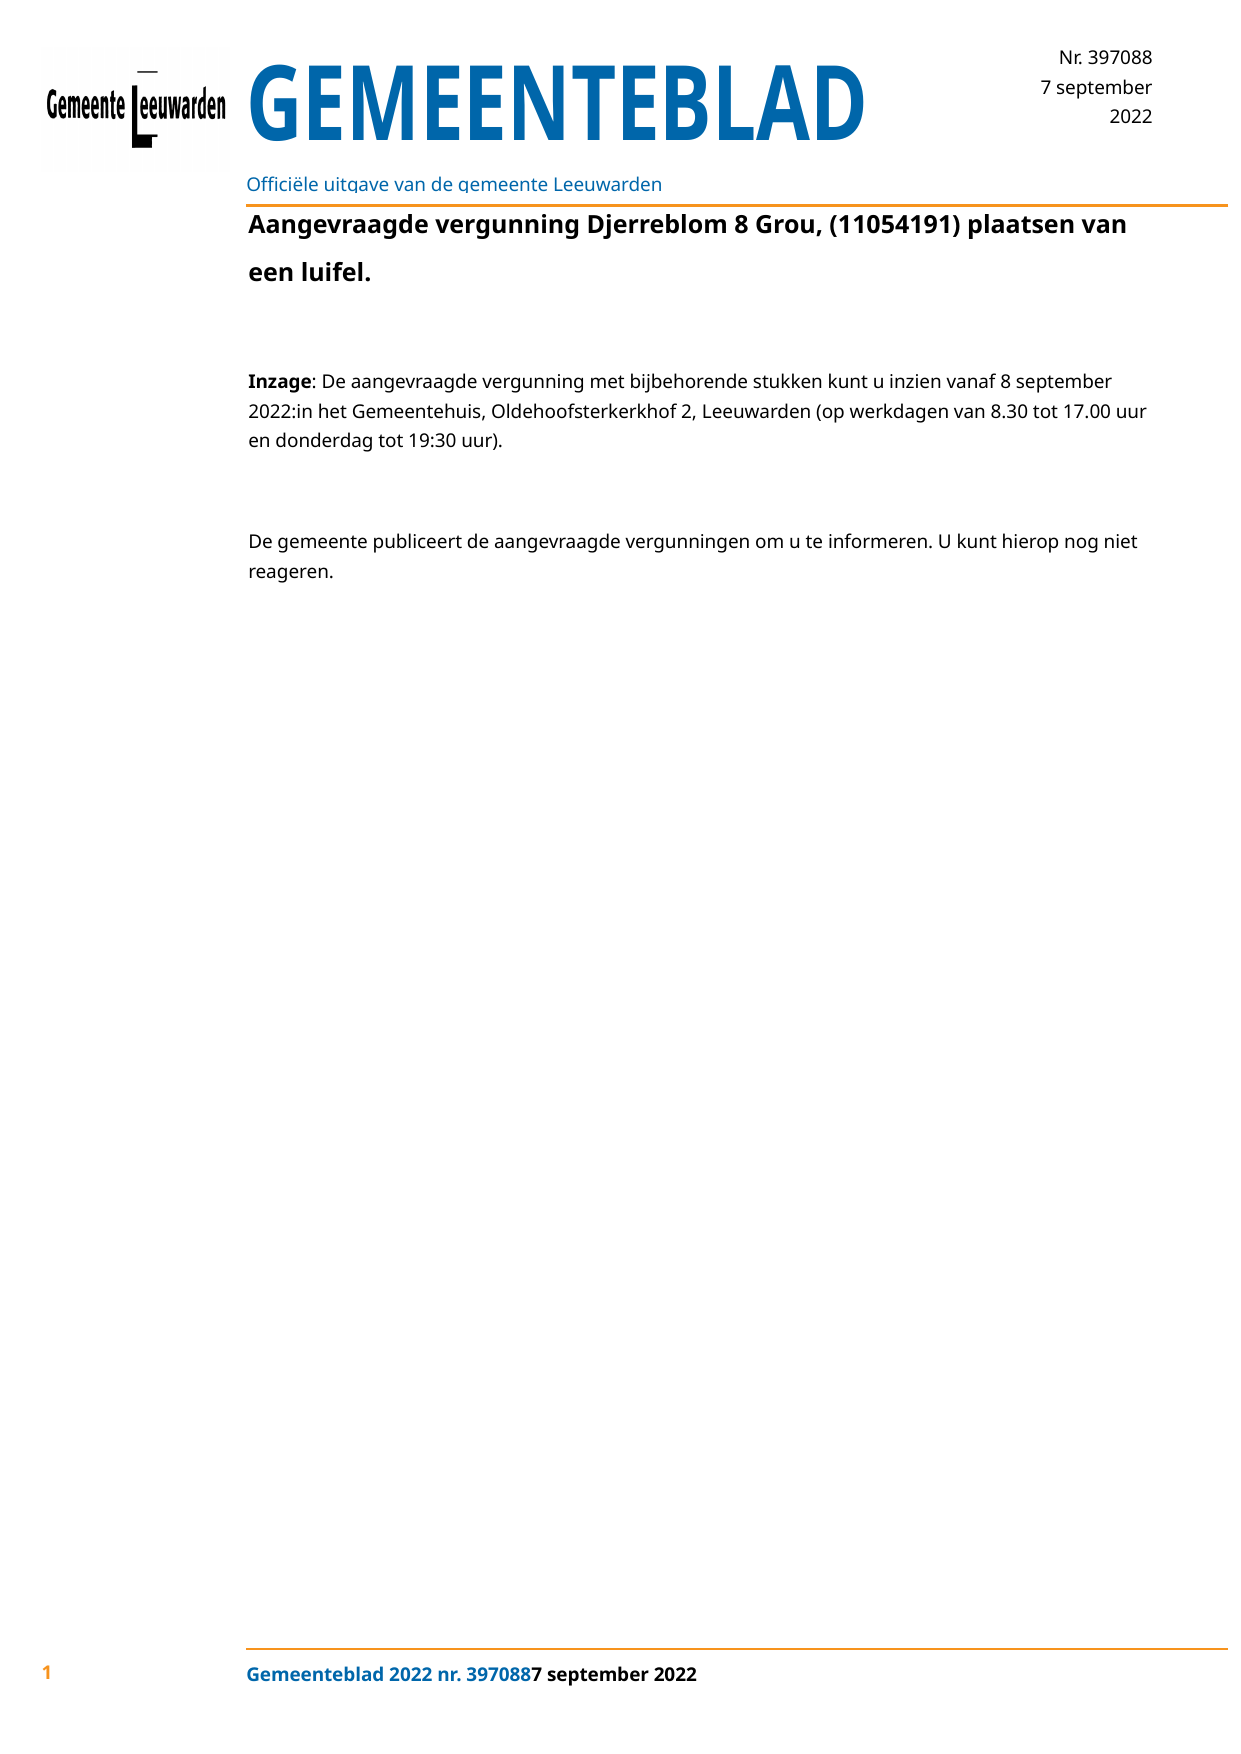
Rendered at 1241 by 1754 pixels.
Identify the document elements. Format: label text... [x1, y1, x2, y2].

text Inzage: De aangevraagde vergunning met bijbehorende stukken kunt u inzien vanaf 8 september 2022:in het Gemeentehuis, Oldehoofsterkerkhof 2, Leeuwarden (op werkdagen van 8.30 tot 17.00 uur en donderdag tot 19:30 uur). [248, 368, 1152, 453]
picture [41, 47, 231, 172]
text De gemeente publiceert de aangevraagde vergunningen om u te informeren. U kunt hierop nog niet reageren. [248, 528, 1152, 584]
text Aangevraagde vergunning Djerreblom 8 Grou, (11054191) plaatsen van een luifel. [248, 207, 1152, 288]
